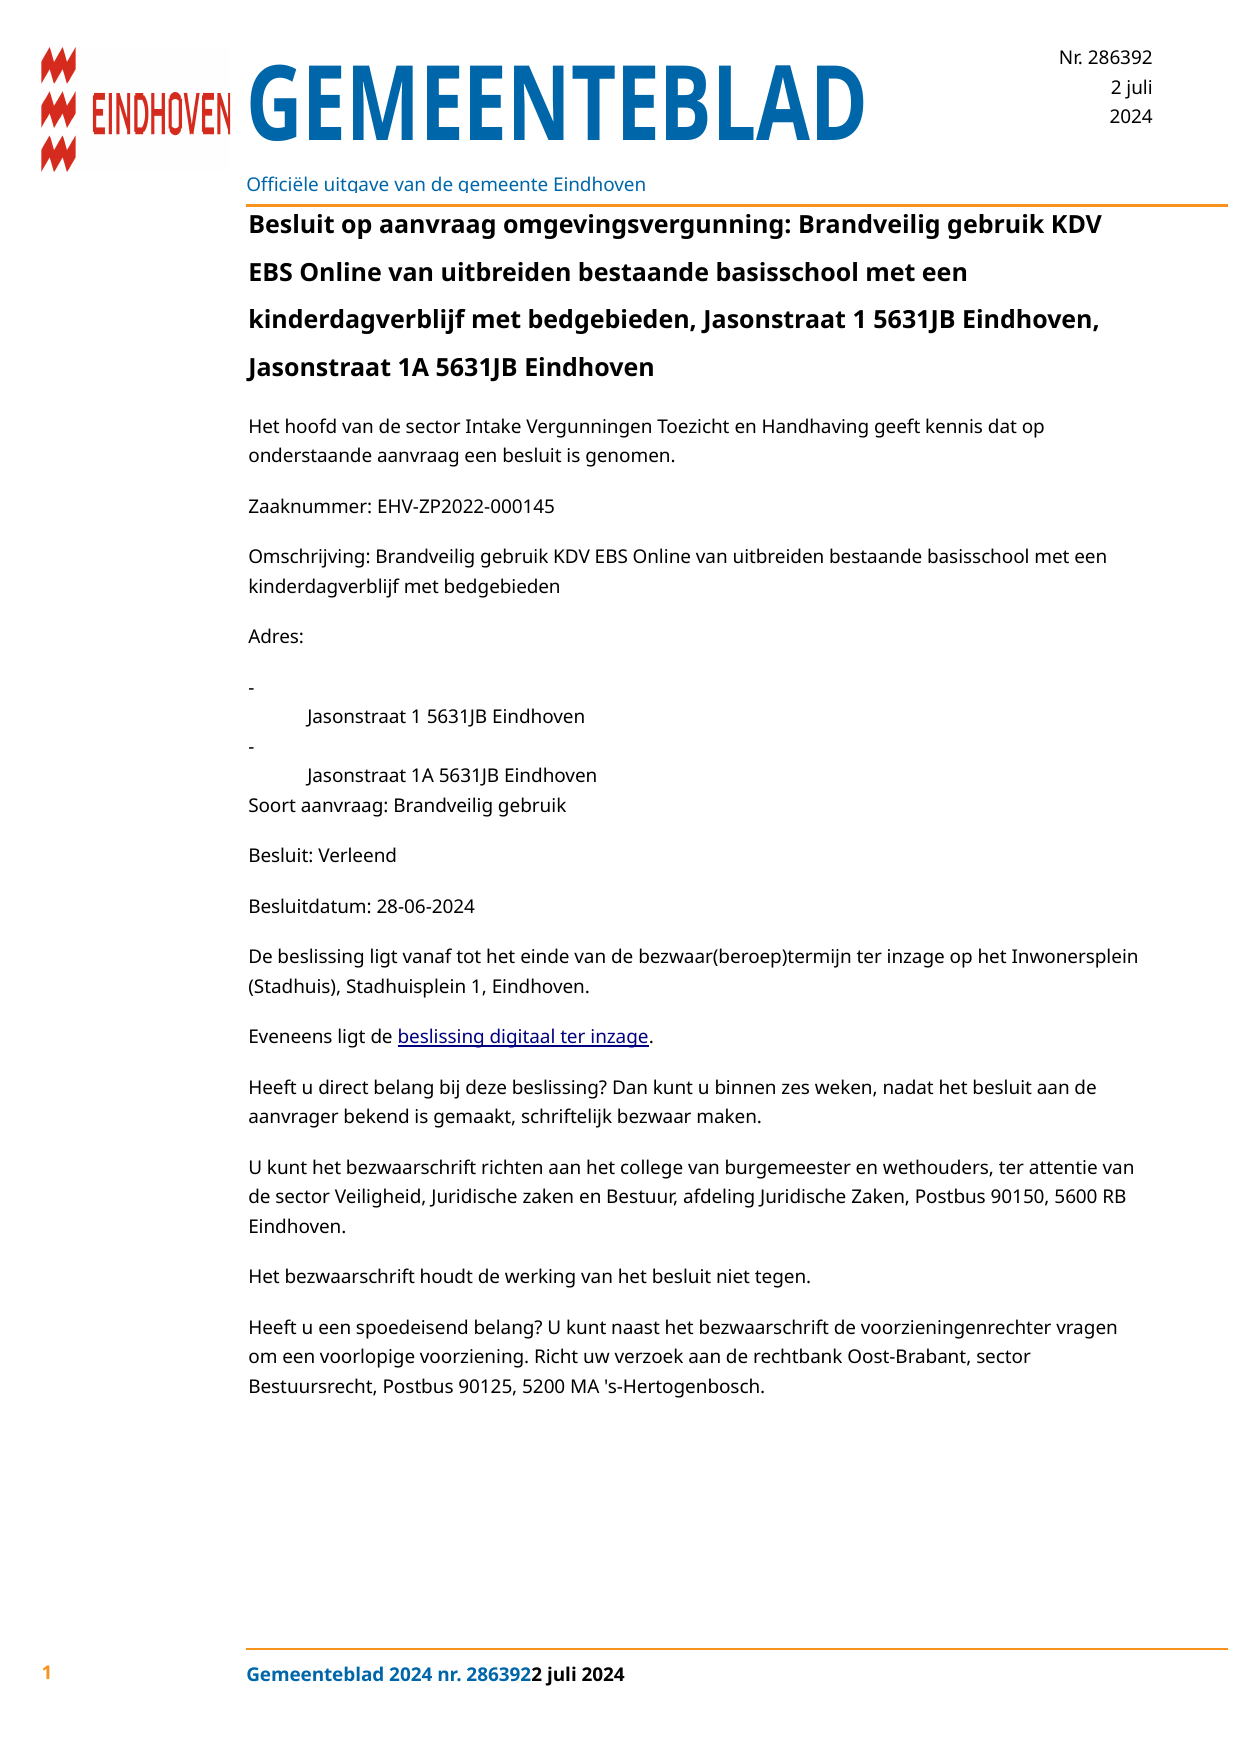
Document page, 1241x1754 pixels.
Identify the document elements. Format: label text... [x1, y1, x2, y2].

text Soort aanvraag: Brandveilig gebruik [248, 792, 1152, 818]
list Jasonstraat 1 5631JB Eindhoven [248, 703, 1152, 729]
text Het hoofd van de sector Intake Vergunningen Toezicht en Handhaving geeft kennis dat op onderstaande aanvraag een besluit is genomen. [248, 413, 1152, 468]
text U kunt het bezwaarschrift richten aan het college van burgemeester en wethouders, ter attentie van de sector Veiligheid, Juridische zaken en Bestuur, afdeling Juridische Zaken, Postbus 90150, 5600 RB Eindhoven. [248, 1154, 1152, 1239]
text Besluit: Verleend [248, 843, 1152, 868]
text De beslissing ligt vanaf tot het einde van de bezwaar(beroep)termijn ter inzage op het Inwonersplein (Stadhuis), Stadhuisplein 1, Eindhoven. [248, 943, 1152, 999]
text Het bezwaarschrift houdt de werking van het besluit niet tegen. [248, 1263, 1152, 1289]
text Zaaknummer: EHV-ZP2022-000145 [248, 493, 1152, 519]
text Omschrijving: Brandveilig gebruik KDV EBS Online van uitbreiden bestaande basisschool met een kinderdagverblijf met bedgebieden [248, 543, 1152, 599]
text Besluit op aanvraag omgevingsvergunning: Brandveilig gebruik KDV EBS Online van uitbreiden bestaande basisschool met een kinderdagverblijf met bedgebieden, Jasonstraat 1 5631JB Eindhoven, Jasonstraat 1A 5631JB Eindhoven [248, 207, 1152, 384]
text Eveneens ligt de beslissing digitaal ter inzage. [248, 1023, 1152, 1049]
picture [41, 47, 231, 172]
text Adres: [248, 623, 1152, 649]
text Besluitdatum: 28-06-2024 [248, 893, 1152, 919]
text Heeft u direct belang bij deze beslissing? Dan kunt u binnen zes weken, nadat het besluit aan de aanvrager bekend is gemaakt, schriftelijk bezwaar maken. [248, 1074, 1152, 1129]
text Heeft u een spoedeisend belang? U kunt naast het bezwaarschrift de voorzieningenrechter vragen om een voorlopige voorziening. Richt uw verzoek aan de rechtbank Oost-Brabant, sector Bestuursrecht, Postbus 90125, 5200 MA 's-Hertogenbosch. [248, 1314, 1152, 1399]
list Jasonstraat 1A 5631JB Eindhoven [248, 763, 1152, 788]
